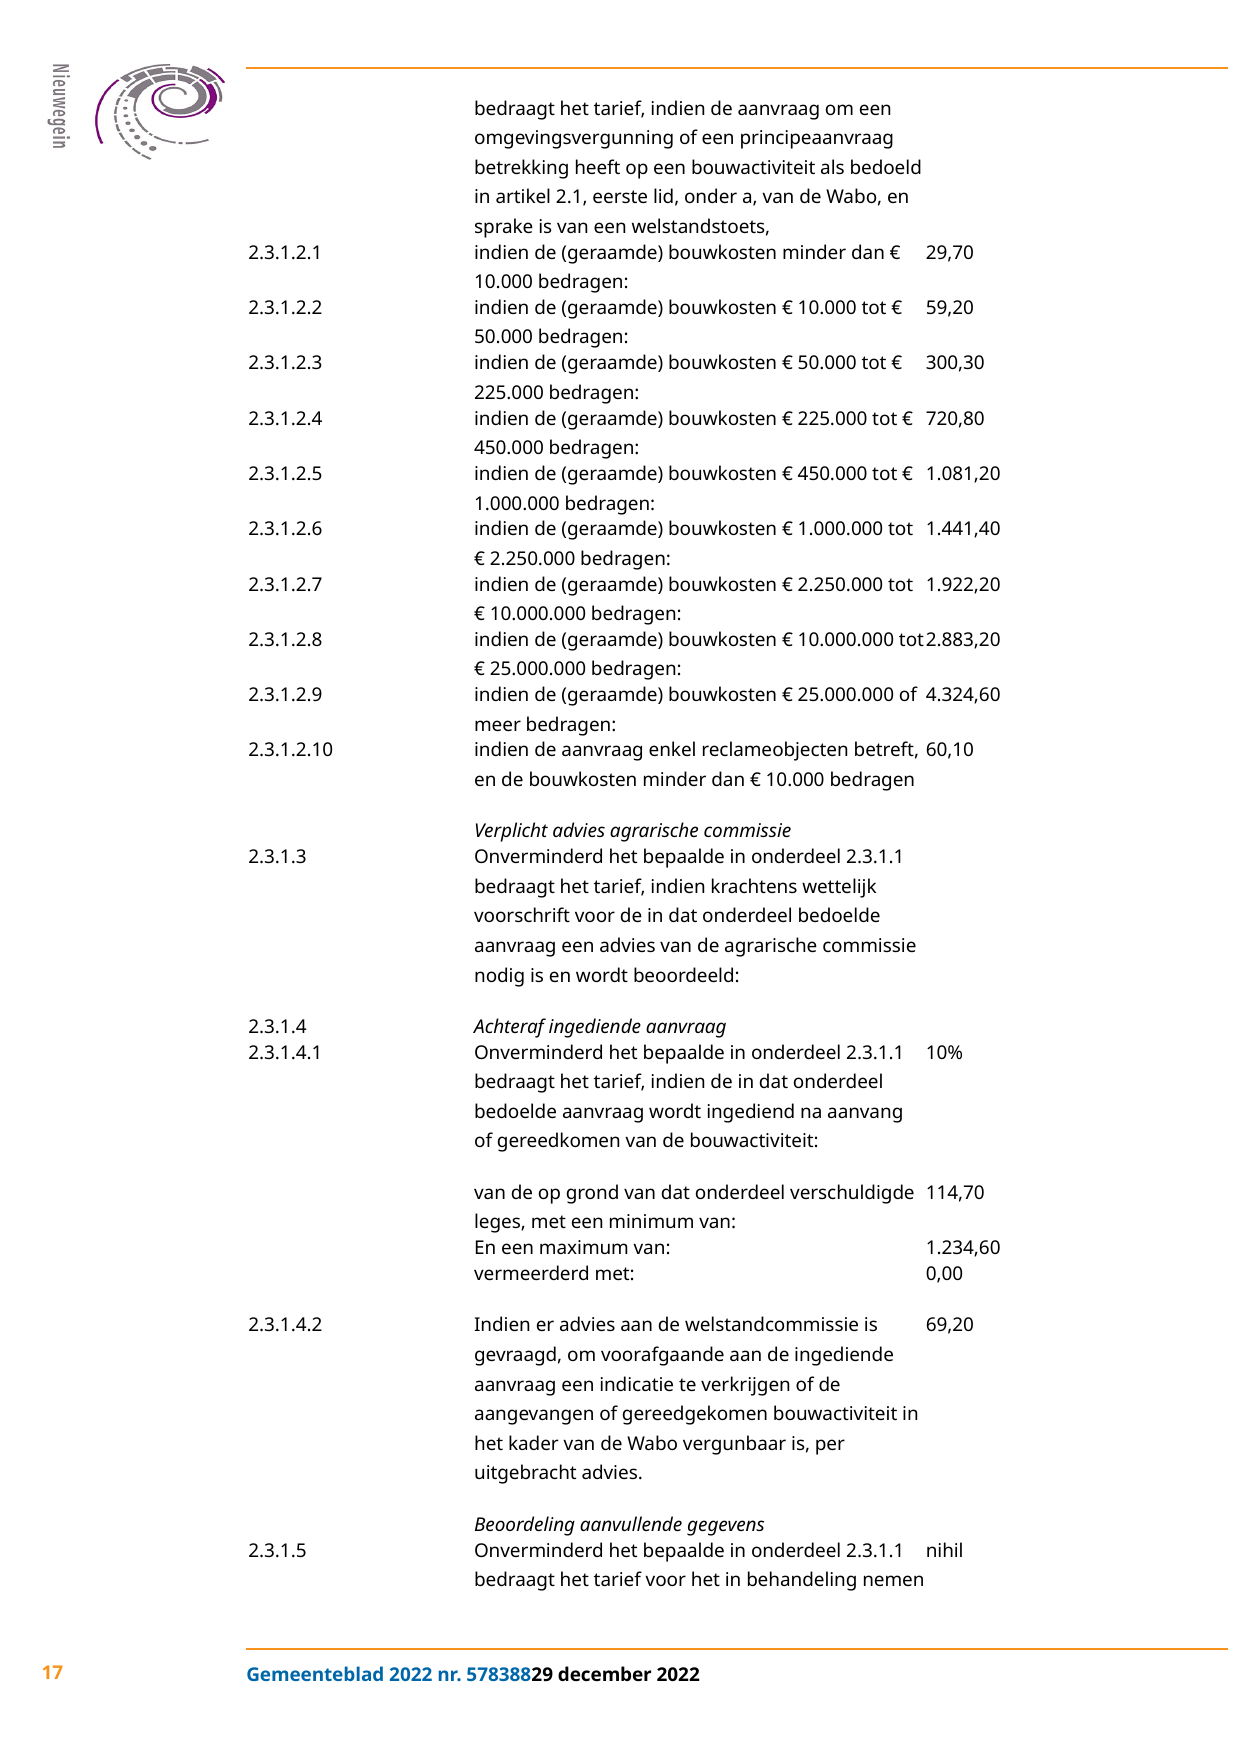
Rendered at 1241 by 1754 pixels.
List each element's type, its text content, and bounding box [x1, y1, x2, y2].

table_cell 2.3.1.2.6 [248, 515, 474, 571]
table_cell indien de (geraamde) bouwkosten minder dan € 10.000 bedragen: [474, 239, 926, 294]
table_cell [926, 1013, 1152, 1039]
table_cell indien de (geraamde) bouwkosten € 1.000.000 tot € 2.250.000 bedragen: [474, 515, 926, 571]
table_cell 10% [926, 1039, 1152, 1153]
table_cell [248, 792, 474, 818]
table_cell Achteraf ingediende aanvraag [474, 1013, 926, 1039]
table_cell Onverminderd het bepaalde in onderdeel 2.3.1.1 bedraagt het tarief, indien de in dat onderdeel bedoelde aanvraag wordt ingediend na aanvang of gereedkomen van de bouwactiviteit: [474, 1039, 926, 1153]
table_cell [926, 988, 1152, 1013]
table_cell Beoordeling aanvullende gegevens [474, 1511, 926, 1537]
table_cell 2.3.1.2.3 [248, 350, 474, 405]
table_cell [248, 818, 474, 843]
table_cell [248, 988, 474, 1013]
table_cell Onverminderd het bepaalde in onderdeel 2.3.1.1 bedraagt het tarief voor het in behandeling nemen [474, 1537, 926, 1592]
table_cell 300,30 [926, 350, 1152, 405]
table_cell indien de (geraamde) bouwkosten € 25.000.000 of meer bedragen: [474, 681, 926, 737]
table_cell 2.3.1.2.7 [248, 571, 474, 626]
table_cell 2.3.1.4.1 [248, 1039, 474, 1153]
table_cell 1.922,20 [926, 571, 1152, 626]
table_cell 2.3.1.5 [248, 1537, 474, 1592]
table_cell [248, 1511, 474, 1537]
table_cell [474, 988, 926, 1013]
table_cell [248, 1235, 474, 1260]
table_cell 60,10 [926, 737, 1152, 792]
table_cell [926, 844, 1152, 987]
table_cell Onverminderd het bepaalde in onderdeel 2.3.1.1 bedraagt het tarief, indien krachtens wettelijk voorschrift voor de in dat onderdeel bedoelde aanvraag een advies van de agrarische commissie nodig is en wordt beoordeeld: [474, 844, 926, 987]
table_cell [474, 1485, 926, 1511]
table_cell [926, 1485, 1152, 1511]
table_cell [474, 1286, 926, 1312]
table_cell indien de (geraamde) bouwkosten € 10.000.000 tot € 25.000.000 bedragen: [474, 626, 926, 681]
table_cell [926, 95, 1152, 239]
table_cell 2.3.1.4 [248, 1013, 474, 1039]
table_cell [248, 1260, 474, 1286]
table_cell 59,20 [926, 294, 1152, 349]
picture [41, 47, 231, 172]
table_cell [926, 1154, 1152, 1179]
table_cell 2.3.1.2.9 [248, 681, 474, 737]
table_cell [926, 818, 1152, 843]
table_cell Verplicht advies agrarische commissie [474, 818, 926, 843]
table_cell 1.234,60 [926, 1235, 1152, 1260]
table_cell [474, 1154, 926, 1179]
table_cell 2.883,20 [926, 626, 1152, 681]
table_cell vermeerderd met: [474, 1260, 926, 1286]
table_cell 2.3.1.2.2 [248, 294, 474, 349]
table_cell 720,80 [926, 405, 1152, 460]
table_cell 69,20 [926, 1312, 1152, 1485]
table_cell indien de aanvraag enkel reclameobjecten betreft, en de bouwkosten minder dan € 10.000 bedragen [474, 737, 926, 792]
table_cell Indien er advies aan de welstandcommissie is gevraagd, om voorafgaande aan de ingediende aanvraag een indicatie te verkrijgen of de aangevangen of gereedgekomen bouwactiviteit in het kader van de Wabo vergunbaar is, per uitgebracht advies. [474, 1312, 926, 1485]
table_cell [248, 1485, 474, 1511]
table_cell 114,70 [926, 1179, 1152, 1234]
table_cell indien de (geraamde) bouwkosten € 450.000 tot € 1.000.000 bedragen: [474, 460, 926, 515]
table_cell [926, 792, 1152, 818]
table_cell 2.3.1.2.8 [248, 626, 474, 681]
table_cell 29,70 [926, 239, 1152, 294]
table_cell 2.3.1.3 [248, 844, 474, 987]
table_cell En een maximum van: [474, 1235, 926, 1260]
table_cell indien de (geraamde) bouwkosten € 50.000 tot € 225.000 bedragen: [474, 350, 926, 405]
table_cell [248, 1286, 474, 1312]
table_cell van de op grond van dat onderdeel verschuldigde leges, met een minimum van: [474, 1179, 926, 1234]
table_cell 2.3.1.2.10 [248, 737, 474, 792]
table_cell [248, 95, 474, 239]
table_cell 2.3.1.2.4 [248, 405, 474, 460]
table_cell [474, 792, 926, 818]
table_cell indien de (geraamde) bouwkosten € 225.000 tot € 450.000 bedragen: [474, 405, 926, 460]
table_cell [248, 1179, 474, 1234]
table_cell 1.081,20 [926, 460, 1152, 515]
table_cell indien de (geraamde) bouwkosten € 2.250.000 tot € 10.000.000 bedragen: [474, 571, 926, 626]
table_cell bedraagt het tarief, indien de aanvraag om een omgevingsvergunning of een principeaanvraag betrekking heeft op een bouwactiviteit als bedoeld in artikel 2.1, eerste lid, onder a, van de Wabo, en sprake is van een welstandstoets, [474, 95, 926, 239]
table_cell [248, 1154, 474, 1179]
table_cell nihil [926, 1537, 1152, 1592]
table_cell 1.441,40 [926, 515, 1152, 571]
table_cell 4.324,60 [926, 681, 1152, 737]
table_cell 2.3.1.2.1 [248, 239, 474, 294]
table_cell [926, 1286, 1152, 1312]
table_cell 2.3.1.4.2 [248, 1312, 474, 1485]
table_cell [926, 1511, 1152, 1537]
table_cell 2.3.1.2.5 [248, 460, 474, 515]
table_cell indien de (geraamde) bouwkosten € 10.000 tot € 50.000 bedragen: [474, 294, 926, 349]
table_cell 0,00 [926, 1260, 1152, 1286]
